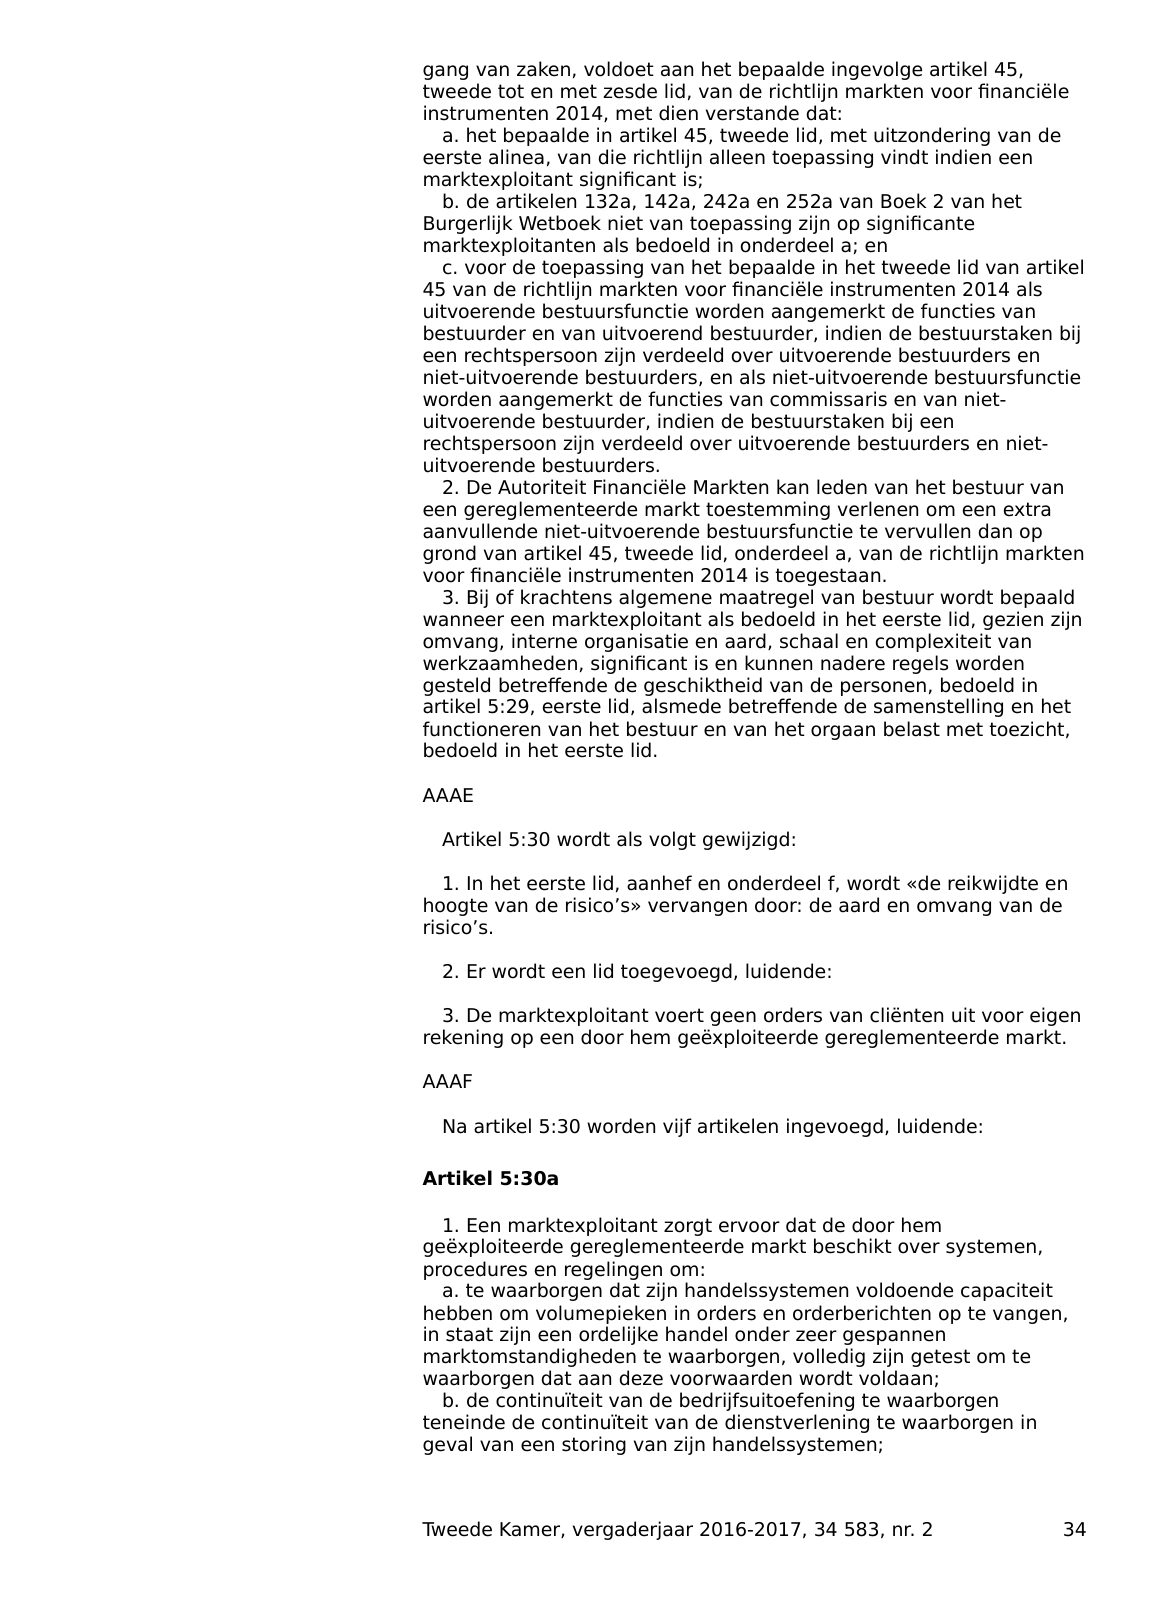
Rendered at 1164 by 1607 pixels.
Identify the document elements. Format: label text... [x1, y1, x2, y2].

subtitle Artikel 5:30a [422, 1167, 1087, 1189]
text a. het bepaalde in artikel 45, tweede lid, met uitzondering van de eerste alinea, van die richtlijn alleen toepassing vindt indien een marktexploitant significant is; [422, 125, 1087, 191]
text c. voor de toepassing van het bepaalde in het tweede lid van artikel 45 van de richtlijn markten voor financiële instrumenten 2014 als uitvoerende bestuursfunctie worden aangemerkt de functies van bestuurder en van uitvoerend bestuurder, indien de bestuurstaken bij een rechtspersoon zijn verdeeld over uitvoerende bestuurders en niet-uitvoerende bestuurders, en als niet-uitvoerende bestuursfunctie worden aangemerkt de functies van commissaris en van niet-uitvoerende bestuurder, indien de bestuurstaken bij een rechtspersoon zijn verdeeld over uitvoerende bestuurders en niet-uitvoerende bestuurders. [422, 257, 1087, 477]
text b. de artikelen 132a, 142a, 242a en 252a van Boek 2 van het Burgerlijk Wetboek niet van toepassing zijn op significante marktexploitanten als bedoeld in onderdeel a; en [422, 191, 1087, 257]
text gang van zaken, voldoet aan het bepaalde ingevolge artikel 45, tweede tot en met zesde lid, van de richtlijn markten voor financiële instrumenten 2014, met dien verstande dat: [422, 59, 1087, 125]
text 2. De Autoriteit Financiële Markten kan leden van het bestuur van een gereglementeerde markt toestemming verlenen om een extra aanvullende niet-uitvoerende bestuursfunctie te vervullen dan op grond van artikel 45, tweede lid, onderdeel a, van de richtlijn markten voor financiële instrumenten 2014 is toegestaan. [422, 477, 1087, 587]
text 2. Er wordt een lid toegevoegd, luidende: [422, 961, 1087, 983]
text Artikel 5:30 wordt als volgt gewijzigd: [422, 829, 1087, 851]
text 1. Een marktexploitant zorgt ervoor dat de door hem geëxploiteerde gereglementeerde markt beschikt over systemen, procedures en regelingen om: [422, 1214, 1087, 1280]
text AAAF [422, 1071, 1087, 1093]
text 3. De marktexploitant voert geen orders van cliënten uit voor eigen rekening op een door hem geëxploiteerde gereglementeerde markt. [422, 1005, 1087, 1049]
text a. te waarborgen dat zijn handelssystemen voldoende capaciteit hebben om volumepieken in orders en orderberichten op te vangen, in staat zijn een ordelijke handel onder zeer gespannen marktomstandigheden te waarborgen, volledig zijn getest om te waarborgen dat aan deze voorwaarden wordt voldaan; [422, 1280, 1087, 1390]
text 3. Bij of krachtens algemene maatregel van bestuur wordt bepaald wanneer een marktexploitant als bedoeld in het eerste lid, gezien zijn omvang, interne organisatie en aard, schaal en complexiteit van werkzaamheden, significant is en kunnen nadere regels worden gesteld betreffende de geschiktheid van de personen, bedoeld in artikel 5:29, eerste lid, alsmede betreffende de samenstelling en het functioneren van het bestuur en van het orgaan belast met toezicht, bedoeld in het eerste lid. [422, 587, 1087, 762]
text 1. In het eerste lid, aanhef en onderdeel f, wordt «de reikwijdte en hoogte van de risico’s» vervangen door: de aard en omvang van de risico’s. [422, 873, 1087, 939]
text Na artikel 5:30 worden vijf artikelen ingevoegd, luidende: [422, 1116, 1087, 1137]
text b. de continuïteit van de bedrijfsuitoefening te waarborgen teneinde de continuïteit van de dienstverlening te waarborgen in geval van een storing van zijn handelssystemen; [422, 1390, 1087, 1456]
text AAAE [422, 784, 1087, 807]
